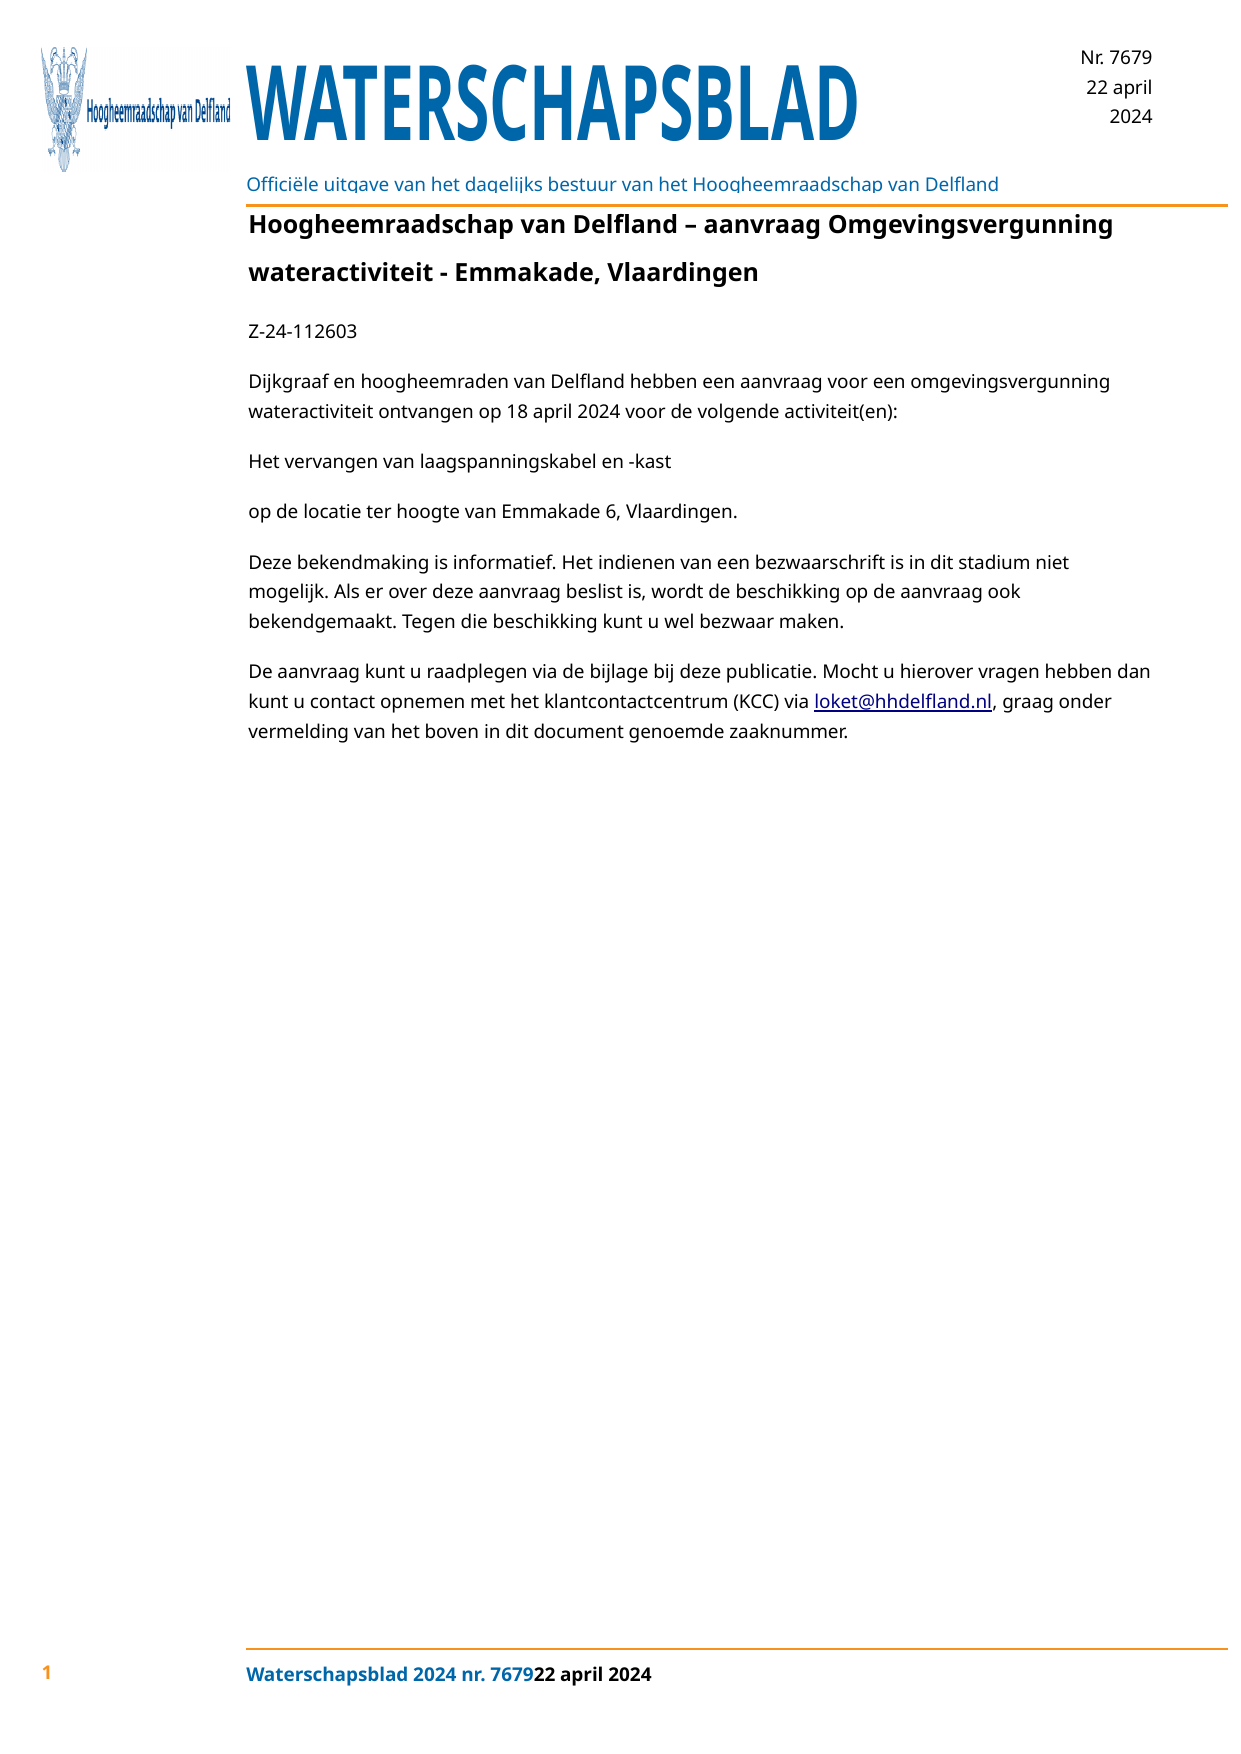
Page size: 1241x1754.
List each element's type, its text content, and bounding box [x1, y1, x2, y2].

text Het vervangen van laagspanningskabel en -kast [248, 448, 1152, 474]
text De aanvraag kunt u raadplegen via de bijlage bij deze publicatie. Mocht u hierover vragen hebben dan kunt u contact opnemen met het klantcontactcentrum (KCC) via loket@hhdelfland.nl, graag onder vermelding van het boven in dit document genoemde zaaknummer. [248, 659, 1152, 744]
text Z-24-112603 [248, 318, 1152, 344]
text Dijkgraaf en hoogheemraden van Delfland hebben een aanvraag voor een omgevingsvergunning wateractiviteit ontvangen op 18 april 2024 voor de volgende activiteit(en): [248, 368, 1152, 424]
text Deze bekendmaking is informatief. Het indienen van een bezwaarschrift is in dit stadium niet mogelijk. Als er over deze aanvraag beslist is, wordt de beschikking op de aanvraag ook bekendgemaakt. Tegen die beschikking kunt u wel bezwaar maken. [248, 549, 1152, 634]
text op de locatie ter hoogte van Emmakade 6, Vlaardingen. [248, 499, 1152, 524]
picture [41, 47, 231, 172]
text Hoogheemraadschap van Delfland – aanvraag Omgevingsvergunning wateractiviteit - Emmakade, Vlaardingen [248, 207, 1152, 288]
